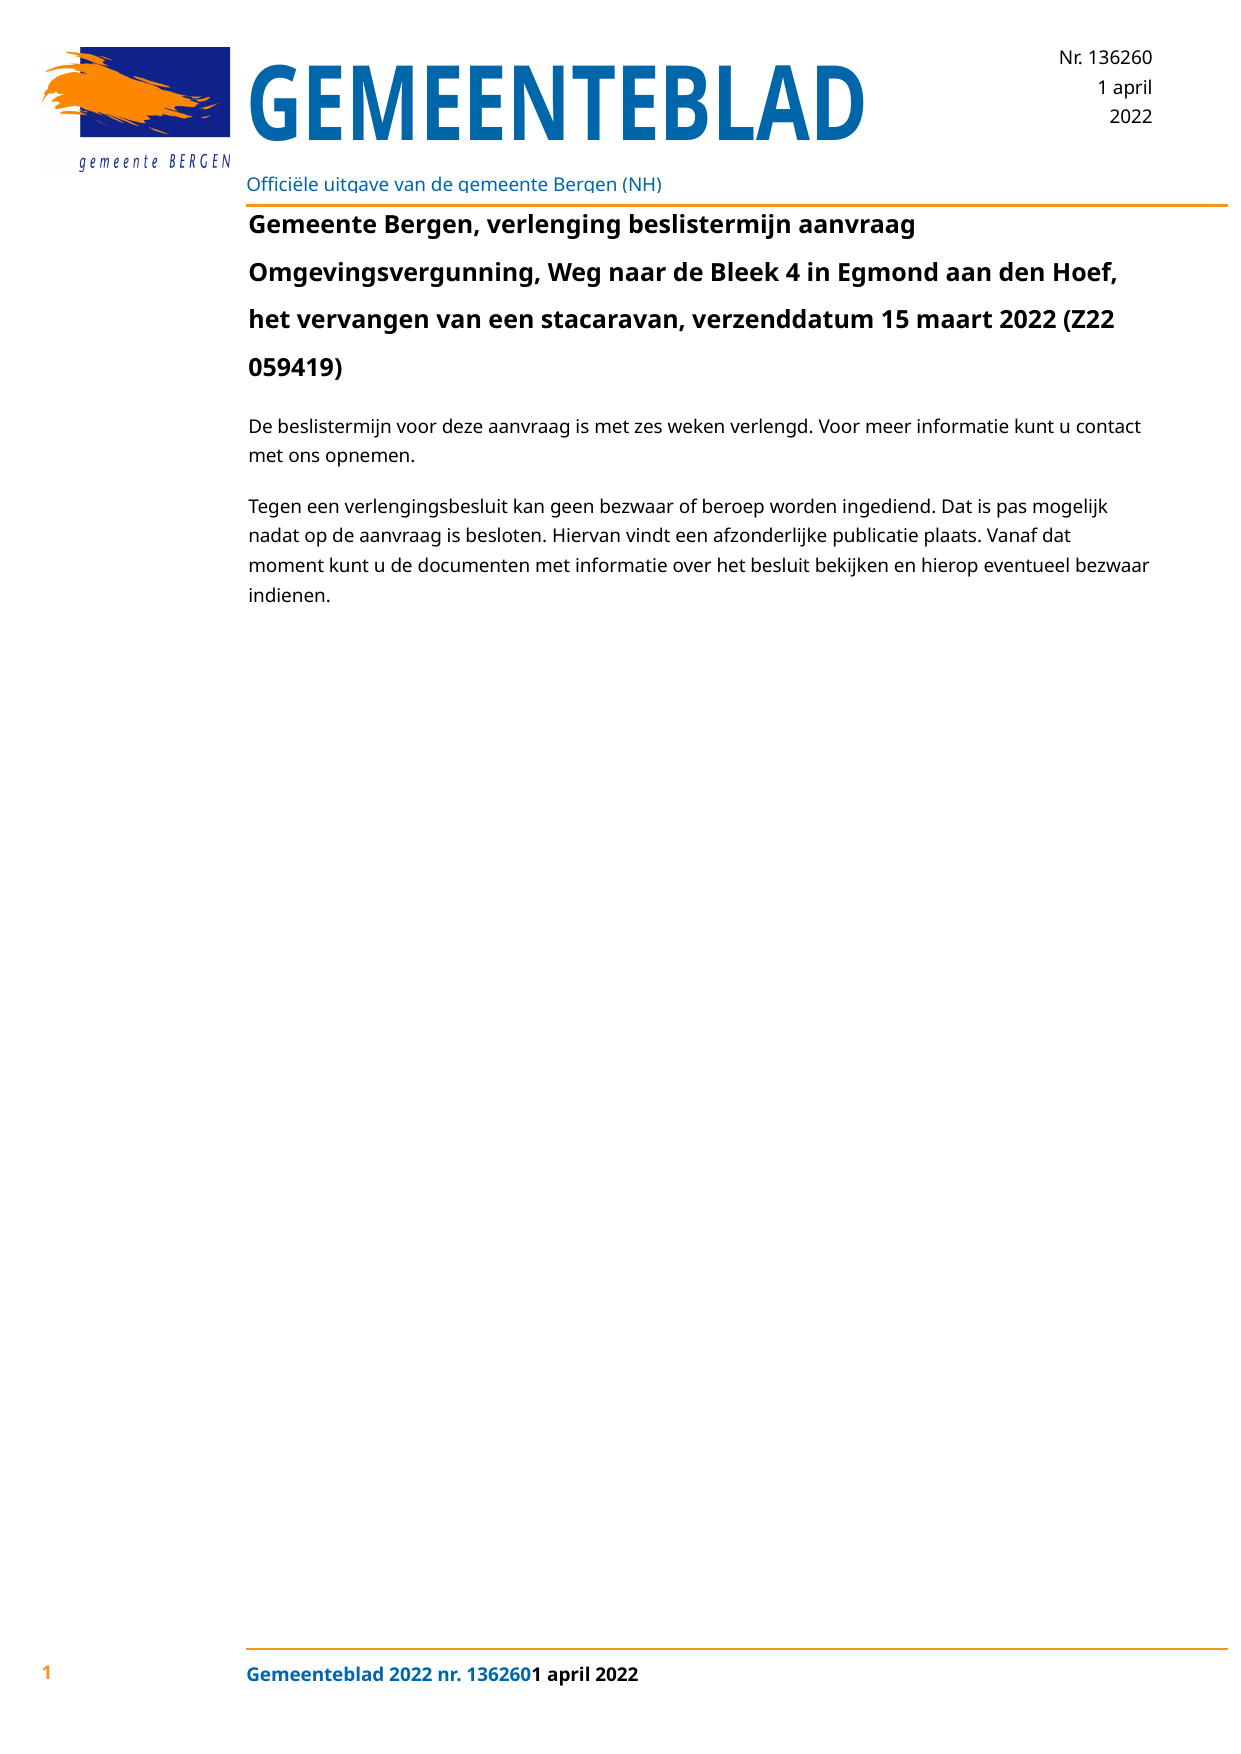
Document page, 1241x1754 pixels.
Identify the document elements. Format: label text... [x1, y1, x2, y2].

picture [41, 47, 231, 172]
text De beslistermijn voor deze aanvraag is met zes weken verlengd. Voor meer informatie kunt u contact met ons opnemen. [248, 413, 1152, 468]
text Tegen een verlengingsbesluit kan geen bezwaar of beroep worden ingediend. Dat is pas mogelijk nadat op de aanvraag is besloten. Hiervan vindt een afzonderlijke publicatie plaats. Vanaf dat moment kunt u de documenten met informatie over het besluit bekijken en hierop eventueel bezwaar indienen. [248, 493, 1152, 608]
text Gemeente Bergen, verlenging beslistermijn aanvraag Omgevingsvergunning, Weg naar de Bleek 4 in Egmond aan den Hoef, het vervangen van een stacaravan, verzenddatum 15 maart 2022 (Z22 059419) [248, 207, 1152, 384]
